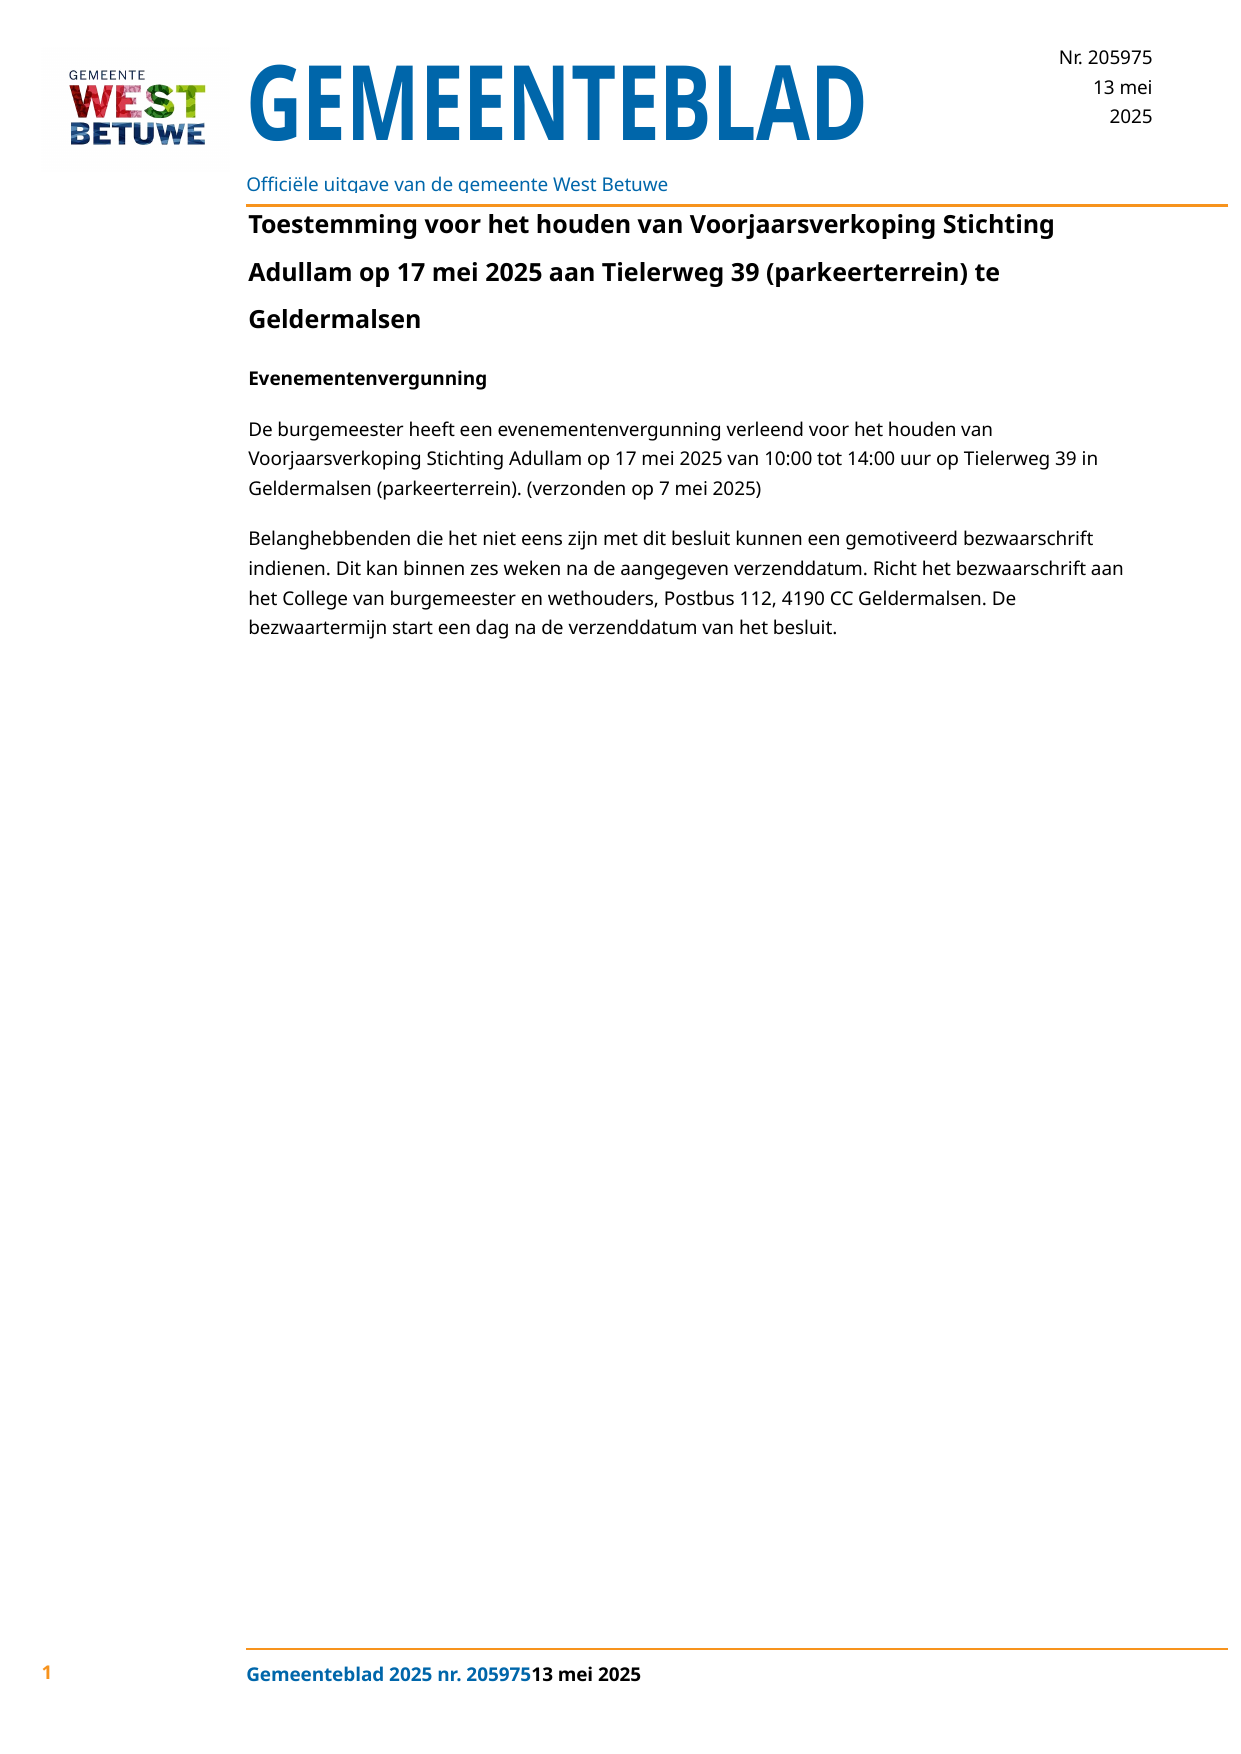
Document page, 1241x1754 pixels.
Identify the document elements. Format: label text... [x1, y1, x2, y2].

text Belanghebbenden die het niet eens zijn met dit besluit kunnen een gemotiveerd bezwaarschrift indienen. Dit kan binnen zes weken na de aangegeven verzenddatum. Richt het bezwaarschrift aan het College van burgemeester en wethouders, Postbus 112, 4190 CC Geldermalsen. De bezwaartermijn start een dag na de verzenddatum van het besluit. [248, 526, 1152, 640]
text Evenementenvergunning [248, 366, 1152, 391]
text Toestemming voor het houden van Voorjaarsverkoping Stichting Adullam op 17 mei 2025 aan Tielerweg 39 (parkeerterrein) te Geldermalsen [248, 207, 1152, 336]
text De burgemeester heeft een evenementenvergunning verleend voor het houden van Voorjaarsverkoping Stichting Adullam op 17 mei 2025 van 10:00 tot 14:00 uur op Tielerweg 39 in Geldermalsen (parkeerterrein). (verzonden op 7 mei 2025) [248, 416, 1152, 501]
picture [41, 47, 231, 172]
